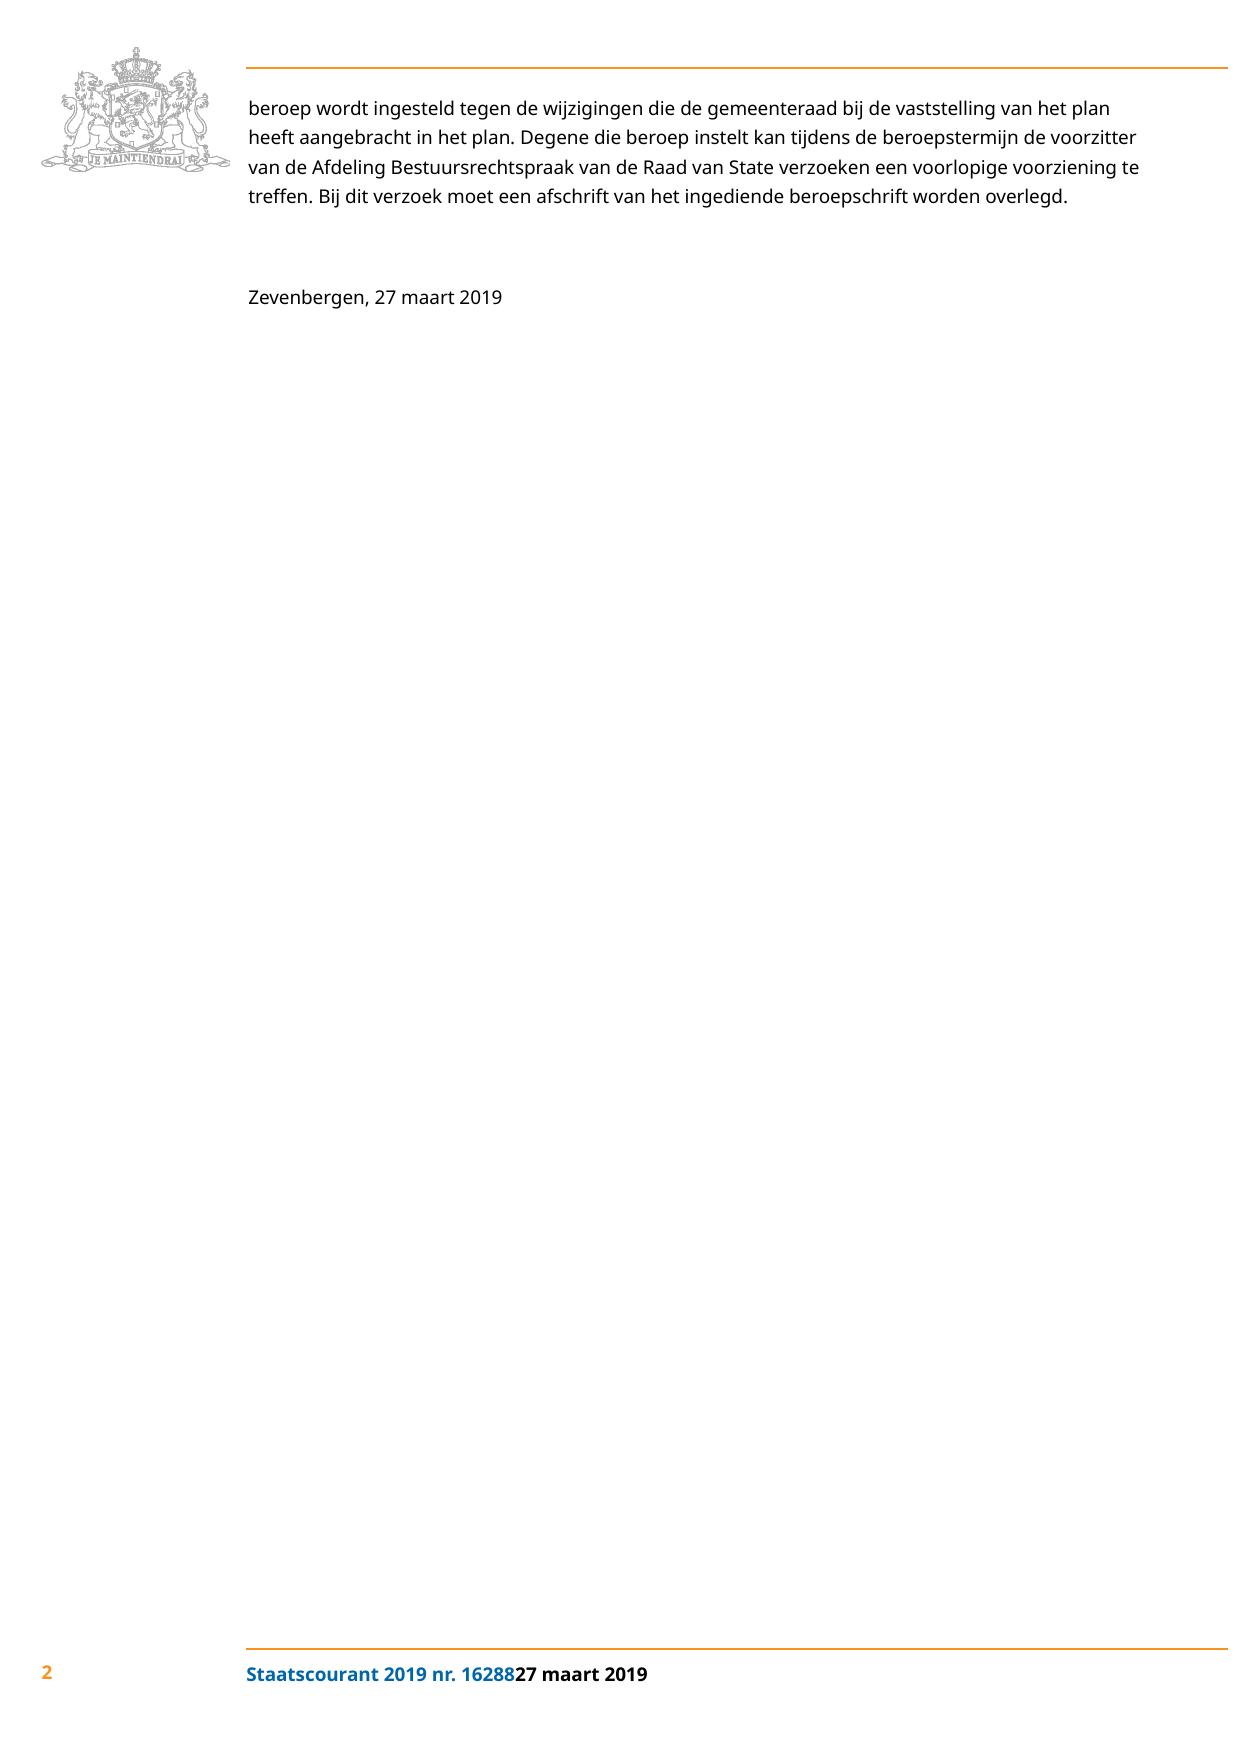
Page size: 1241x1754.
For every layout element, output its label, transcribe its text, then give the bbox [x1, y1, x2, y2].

picture [41, 47, 231, 172]
text Zevenbergen, 27 maart 2019 [248, 284, 1152, 310]
text beroep wordt ingesteld tegen de wijzigingen die de gemeenteraad bij de vaststelling van het plan heeft aangebracht in het plan. Degene die beroep instelt kan tijdens de beroepstermijn de voorzitter van de Afdeling Bestuursrechtspraak van de Raad van State verzoeken een voorlopige voorziening te treffen. Bij dit verzoek moet een afschrift van het ingediende beroepschrift worden overlegd. [248, 95, 1152, 209]
